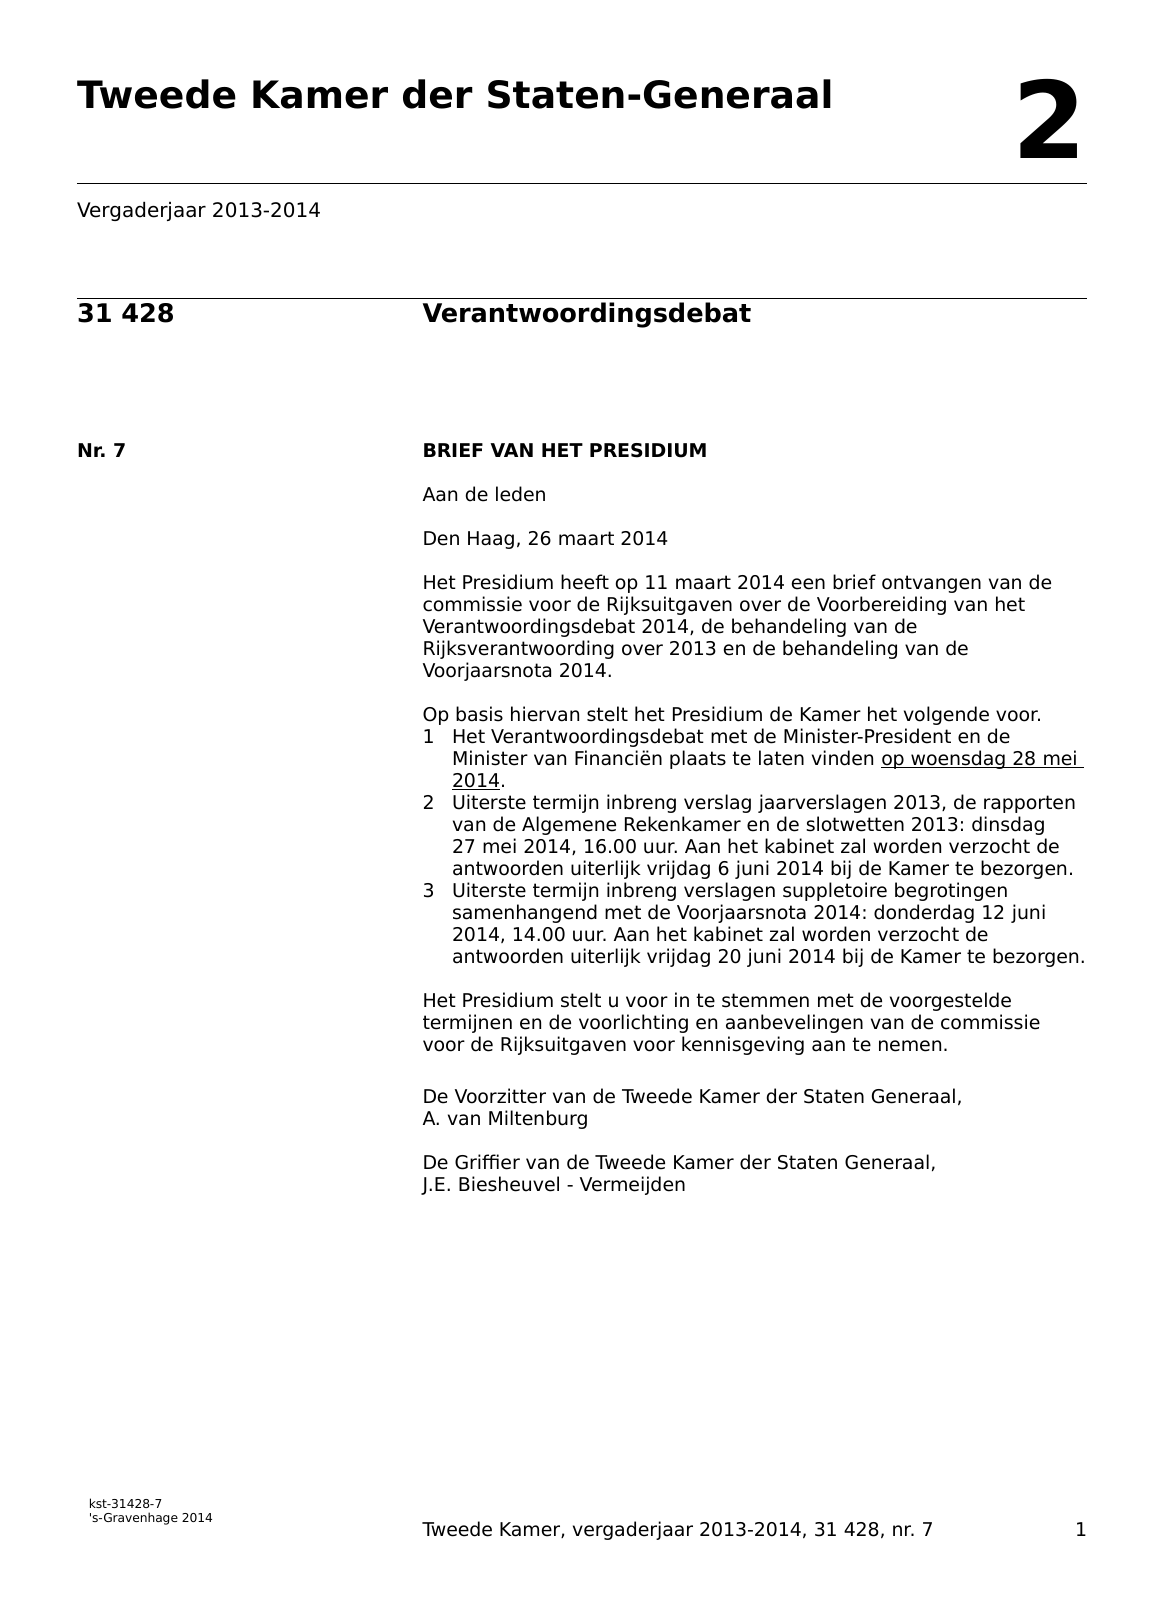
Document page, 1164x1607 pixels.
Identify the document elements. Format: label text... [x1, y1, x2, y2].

text 's-Gravenhage 2014 [88, 1511, 323, 1525]
text Het Presidium stelt u voor in te stemmen met de voorgestelde termijnen en de voorlichting en aanbevelingen van de commissie voor de Rijksuitgaven voor kennisgeving aan te nemen. [422, 990, 1087, 1056]
text 2 Uiterste termijn inbreng verslag jaarverslagen 2013, de rapporten van de Algemene Rekenkamer en de slotwetten 2013: dinsdag 27 mei 2014, 16.00 uur. Aan het kabinet zal worden verzocht de antwoorden uiterlijk vrijdag 6 juni 2014 bij de Kamer te bezorgen. [422, 792, 1087, 880]
text 1 Het Verantwoordingsdebat met de Minister-President en de Minister van Financiën plaats te laten vinden op woensdag 28 mei 2014. [422, 726, 1087, 792]
text Aan de leden [422, 484, 1087, 506]
text Den Haag, 26 maart 2014 [422, 528, 1087, 550]
table_header 2 [886, 59, 1087, 183]
text Op basis hiervan stelt het Presidium de Kamer het volgende voor. [422, 704, 1087, 726]
table_header Tweede Kamer der Staten-Generaal [77, 59, 886, 183]
text kst-31428-7 [88, 1497, 323, 1511]
text De Voorzitter van de Tweede Kamer der Staten Generaal, A. van Miltenburg [422, 1086, 1087, 1130]
table_cell Vergaderjaar 2013-2014 [77, 184, 1087, 298]
subtitle Nr. 7 BRIEF VAN HET PRESIDIUM [77, 440, 1087, 462]
text Het Presidium heeft op 11 maart 2014 een brief ontvangen van de commissie voor de Rijksuitgaven over de Voorbereiding van het Verantwoordingsdebat 2014, de behandeling van de Rijksverantwoording over 2013 en de behandeling van de Voorjaarsnota 2014. [422, 572, 1087, 682]
text De Griffier van de Tweede Kamer der Staten Generaal, J.E. Biesheuvel - Vermeijden [422, 1152, 1087, 1196]
subtitle 31 428 Verantwoordingsdebat [77, 299, 1087, 329]
text 3 Uiterste termijn inbreng verslagen suppletoire begrotingen samenhangend met de Voorjaarsnota 2014: donderdag 12 juni 2014, 14.00 uur. Aan het kabinet zal worden verzocht de antwoorden uiterlijk vrijdag 20 juni 2014 bij de Kamer te bezorgen. [422, 880, 1087, 968]
